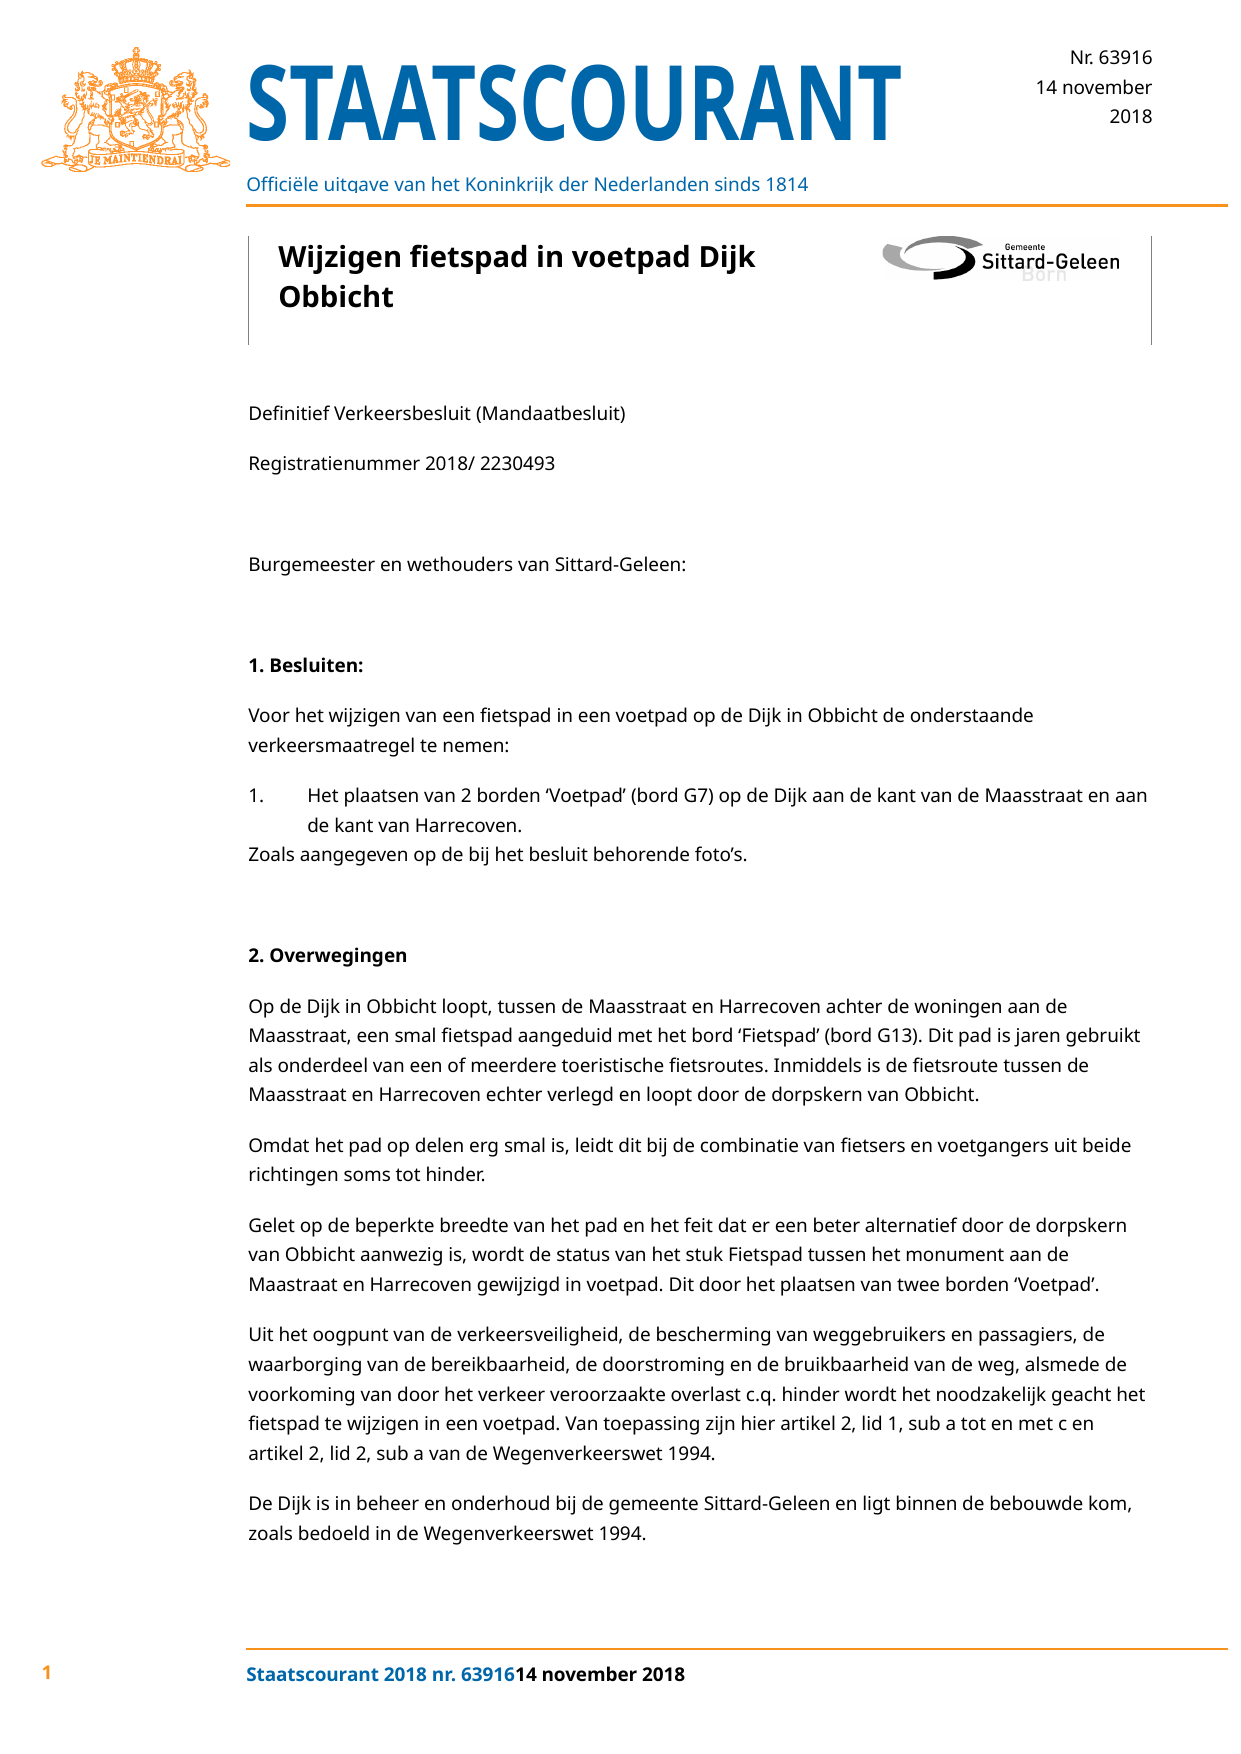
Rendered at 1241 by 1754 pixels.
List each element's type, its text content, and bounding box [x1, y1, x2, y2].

table_header Wijzigen fietspad in voetpad Dijk Obbicht [249, 236, 850, 345]
text Registratienummer 2018/ 2230493 [248, 450, 1152, 476]
list Het plaatsen van 2 borden ‘Voetpad’ (bord G7) op de Dijk aan de kant van de Maasstraat en aan de kant van Harrecoven. [248, 782, 1152, 838]
text Zoals aangegeven op de bij het besluit behorende foto’s. [248, 842, 1152, 867]
text 2. Overwegingen [248, 942, 1152, 968]
picture [41, 47, 231, 172]
text Burgemeester en wethouders van Sittard-Geleen: [248, 551, 1152, 577]
table_header [850, 236, 1151, 345]
text Op de Dijk in Obbicht loopt, tussen de Maasstraat en Harrecoven achter de woningen aan de Maasstraat, een smal fietspad aangeduid met het bord ‘Fietspad’ (bord G13). Dit pad is jaren gebruikt als onderdeel van een of meerdere toeristische fietsroutes. Inmiddels is de fietsroute tussen de Maasstraat en Harrecoven echter verlegd en loopt door de dorpskern van Obbicht. [248, 993, 1152, 1107]
text Gelet op de beperkte breedte van het pad en het feit dat er een beter alternatief door de dorpskern van Obbicht aanwezig is, wordt de status van het stuk Fietspad tussen het monument aan de Maastraat en Harrecoven gewijzigd in voetpad. Dit door het plaatsen van twee borden ‘Voetpad’. [248, 1212, 1152, 1297]
text Uit het oogpunt van de verkeersveiligheid, de bescherming van weggebruikers en passagiers, de waarborging van de bereikbaarheid, de doorstroming en de bruikbaarheid van de weg, alsmede de voorkoming van door het verkeer veroorzaakte overlast c.q. hinder wordt het noodzakelijk geacht het fietspad te wijzigen in een voetpad. Van toepassing zijn hier artikel 2, lid 1, sub a tot en met c en artikel 2, lid 2, sub a van de Wegenverkeerswet 1994. [248, 1322, 1152, 1466]
text Omdat het pad op delen erg smal is, leidt dit bij de combinatie van fietsers en voetgangers uit beide richtingen soms tot hinder. [248, 1132, 1152, 1187]
text De Dijk is in beheer en onderhoud bij de gemeente Sittard-Geleen en ligt binnen de bebouwde kom, zoals bedoeld in de Wegenverkeerswet 1994. [248, 1490, 1152, 1546]
text 1. Besluiten: [248, 652, 1152, 678]
picture [882, 236, 1119, 281]
text Definitief Verkeersbesluit (Mandaatbesluit) [248, 400, 1152, 426]
text Voor het wijzigen van een fietspad in een voetpad op de Dijk in Obbicht de onderstaande verkeersmaatregel te nemen: [248, 702, 1152, 758]
